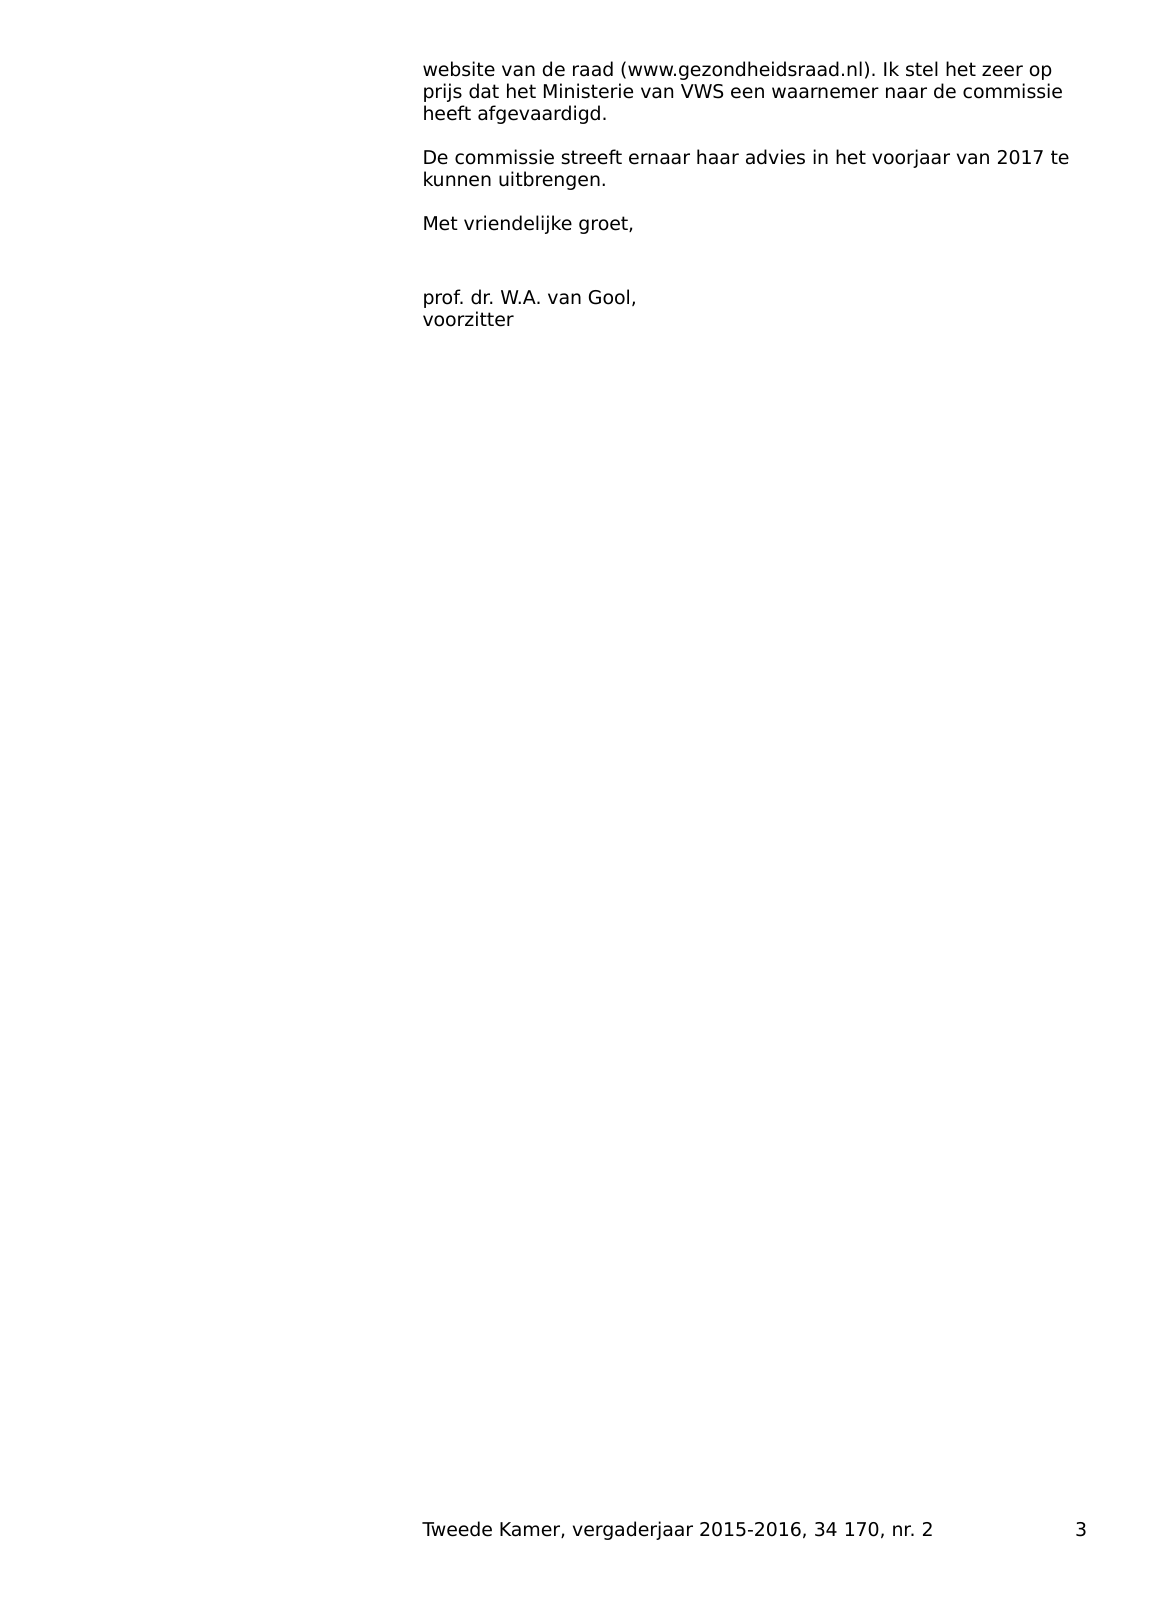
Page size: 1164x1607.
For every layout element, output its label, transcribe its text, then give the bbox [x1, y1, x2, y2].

text De commissie streeft ernaar haar advies in het voorjaar van 2017 te kunnen uitbrengen. [422, 147, 1087, 191]
text prof. dr. W.A. van Gool, voorzitter [422, 265, 1087, 331]
text Met vriendelijke groet, [422, 213, 1087, 235]
text website van de raad (www.gezondheidsraad.nl). Ik stel het zeer op prijs dat het Ministerie van VWS een waarnemer naar de commissie heeft afgevaardigd. [422, 59, 1087, 125]
